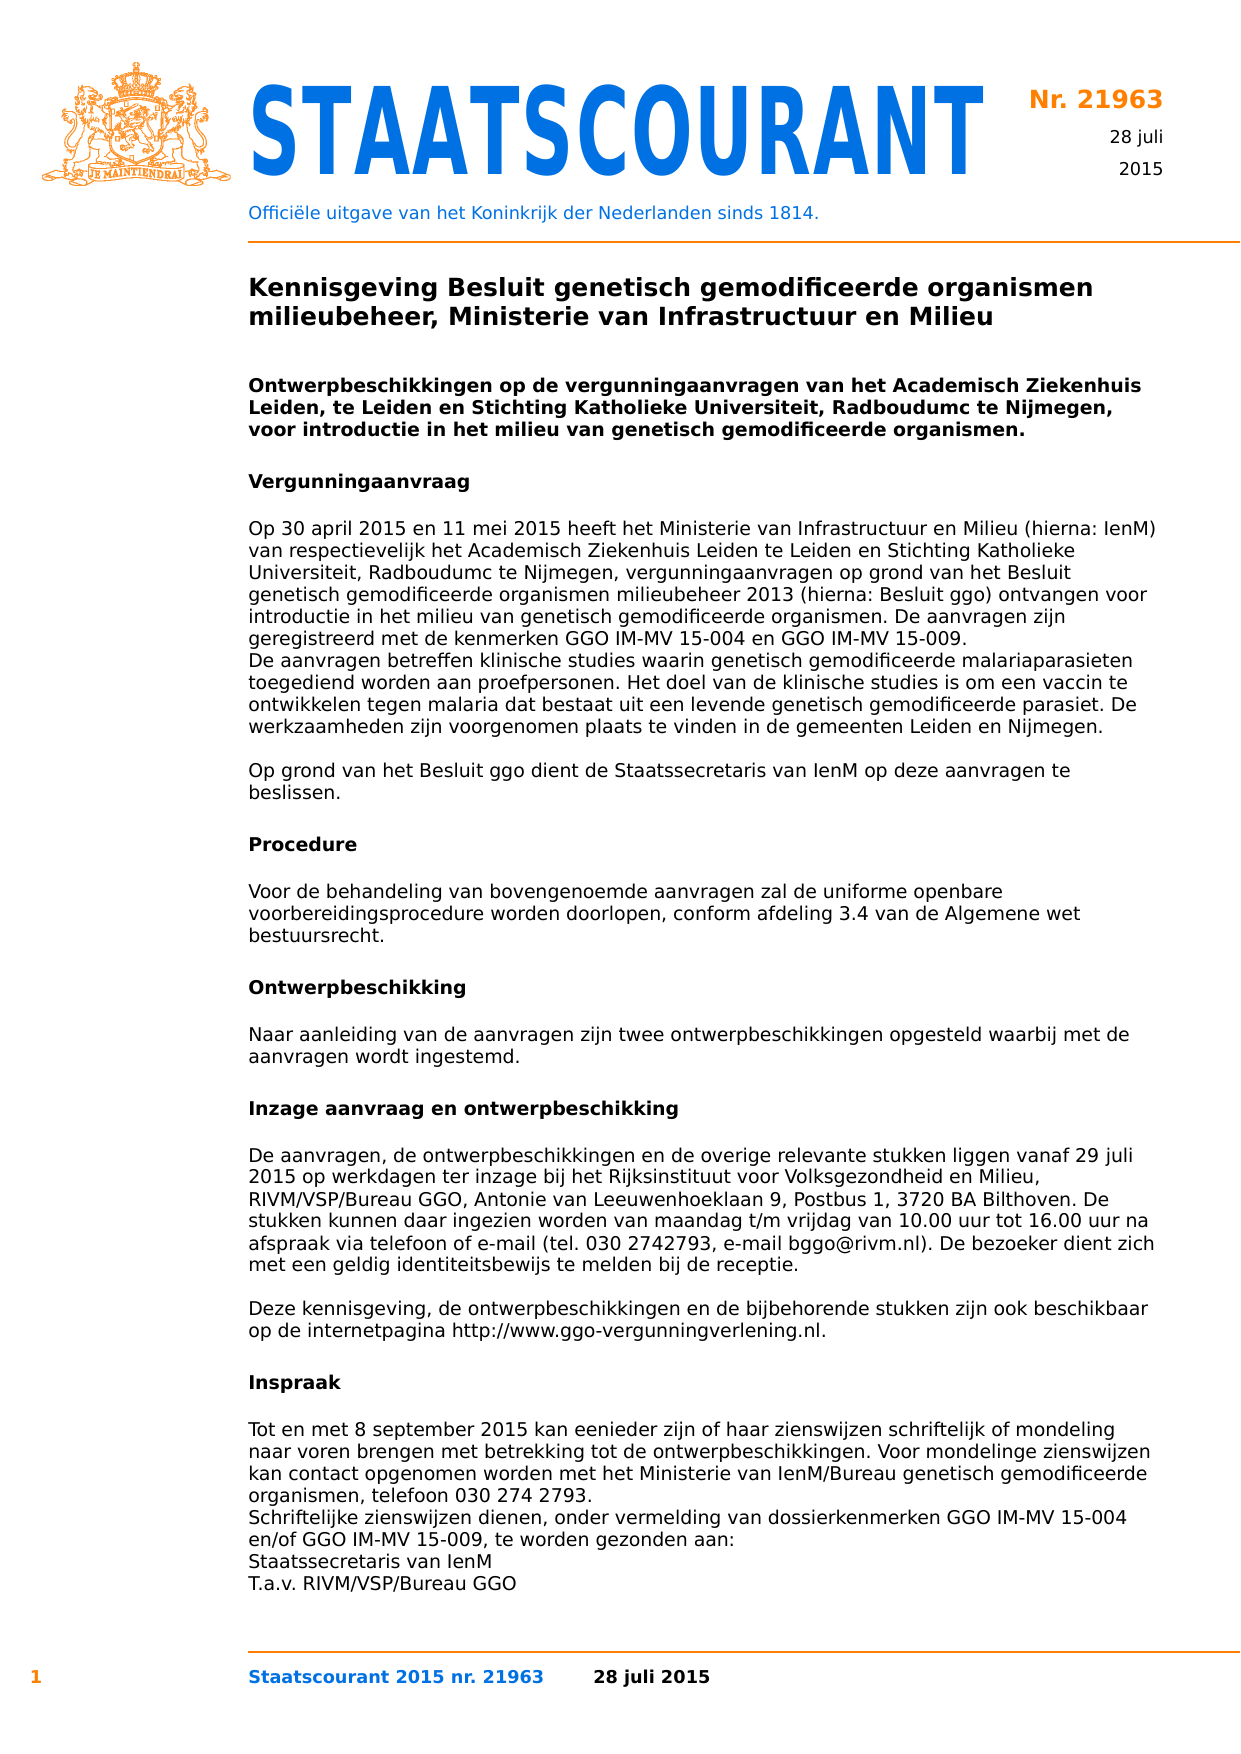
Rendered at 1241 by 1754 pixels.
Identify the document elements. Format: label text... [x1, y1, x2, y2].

subtitle Kennisgeving Besluit genetisch gemodificeerde organismen milieubeheer, Ministerie van Infrastructuur en Milieu [248, 273, 1163, 331]
text Deze kennisgeving, de ontwerpbeschikkingen en de bijbehorende stukken zijn ook beschikbaar op de internetpagina http://www.ggo-vergunningverlening.nl. [248, 1298, 1163, 1342]
subtitle Vergunningaanvraag [248, 471, 1163, 493]
text Naar aanleiding van de aanvragen zijn twee ontwerpbeschikkingen opgesteld waarbij met de aanvragen wordt ingestemd. [248, 1023, 1163, 1067]
text Schriftelijke zienswijzen dienen, onder vermelding van dossierkenmerken GGO IM-MV 15-004 en/of GGO IM-MV 15-009, te worden gezonden aan: [248, 1507, 1163, 1551]
text Ontwerpbeschikkingen op de vergunningaanvragen van het Academisch Ziekenhuis Leiden, te Leiden en Stichting Katholieke Universiteit, Radboudumc te Nijmegen, voor introductie in het milieu van genetisch gemodificeerde organismen. [248, 375, 1163, 441]
table_header [25, 62, 248, 241]
text De aanvragen, de ontwerpbeschikkingen en de overige relevante stukken liggen vanaf 29 juli 2015 op werkdagen ter inzage bij het Rijksinstituut voor Volksgezondheid en Milieu, RIVM/VSP/Bureau GGO, Antonie van Leeuwenhoeklaan 9, Postbus 1, 3720 BA Bilthoven. De stukken kunnen daar ingezien worden van maandag t/m vrijdag van 10.00 uur tot 16.00 uur na afspraak via telefoon of e-mail (tel. 030 2742793, e-mail bggo@rivm.nl). De bezoeker dient zich met een geldig identiteitsbewijs te melden bij de receptie. [248, 1144, 1163, 1276]
text De aanvragen betreffen klinische studies waarin genetisch gemodificeerde malariaparasieten toegediend worden aan proefpersonen. Het doel van de klinische studies is om een vaccin te ontwikkelen tegen malaria dat bestaat uit een levende genetisch gemodificeerde parasiet. De werkzaamheden zijn voorgenomen plaats te vinden in de gemeenten Leiden en Nijmegen. [248, 650, 1163, 738]
subtitle Inzage aanvraag en ontwerpbeschikking [248, 1097, 1163, 1119]
table_cell 28 juli [998, 121, 1240, 153]
text Tot en met 8 september 2015 kan eenieder zijn of haar zienswijzen schriftelijk of mondeling naar voren brengen met betrekking tot de ontwerpbeschikkingen. Voor mondelinge zienswijzen kan contact opgenomen worden met het Ministerie van IenM/Bureau genetisch gemodificeerde organismen, telefoon 030 274 2793. [248, 1419, 1163, 1507]
subtitle Ontwerpbeschikking [248, 977, 1163, 998]
subtitle Inspraak [248, 1372, 1163, 1394]
text T.a.v. RIVM/VSP/Bureau GGO [248, 1573, 1163, 1595]
text Op grond van het Besluit ggo dient de Staatssecretaris van IenM op deze aanvragen te beslissen. [248, 760, 1163, 804]
text Voor de behandeling van bovengenoemde aanvragen zal de uniforme openbare voorbereidingsprocedure worden doorlopen, conform afdeling 3.4 van de Algemene wet bestuursrecht. [248, 881, 1163, 947]
text Staatssecretaris van IenM [248, 1551, 1163, 1573]
picture [41, 62, 231, 186]
text Op 30 april 2015 en 11 mei 2015 heeft het Ministerie van Infrastructuur en Milieu (hierna: IenM) van respectievelijk het Academisch Ziekenhuis Leiden te Leiden en Stichting Katholieke Universiteit, Radboudumc te Nijmegen, vergunningaanvragen op grond van het Besluit genetisch gemodificeerde organismen milieubeheer 2013 (hierna: Besluit ggo) ontvangen voor introductie in het milieu van genetisch gemodificeerde organismen. De aanvragen zijn geregistreerd met de kenmerken GGO IM-MV 15-004 en GGO IM-MV 15-009. [248, 518, 1163, 650]
table_header Nr. 21963 [998, 62, 1240, 121]
table_header STAATSCOURANT [248, 62, 998, 203]
table_cell 2015 [998, 153, 1240, 203]
subtitle Procedure [248, 834, 1163, 856]
table_cell Officiële uitgave van het Koninkrijk der Nederlanden sinds 1814. [248, 203, 1240, 241]
